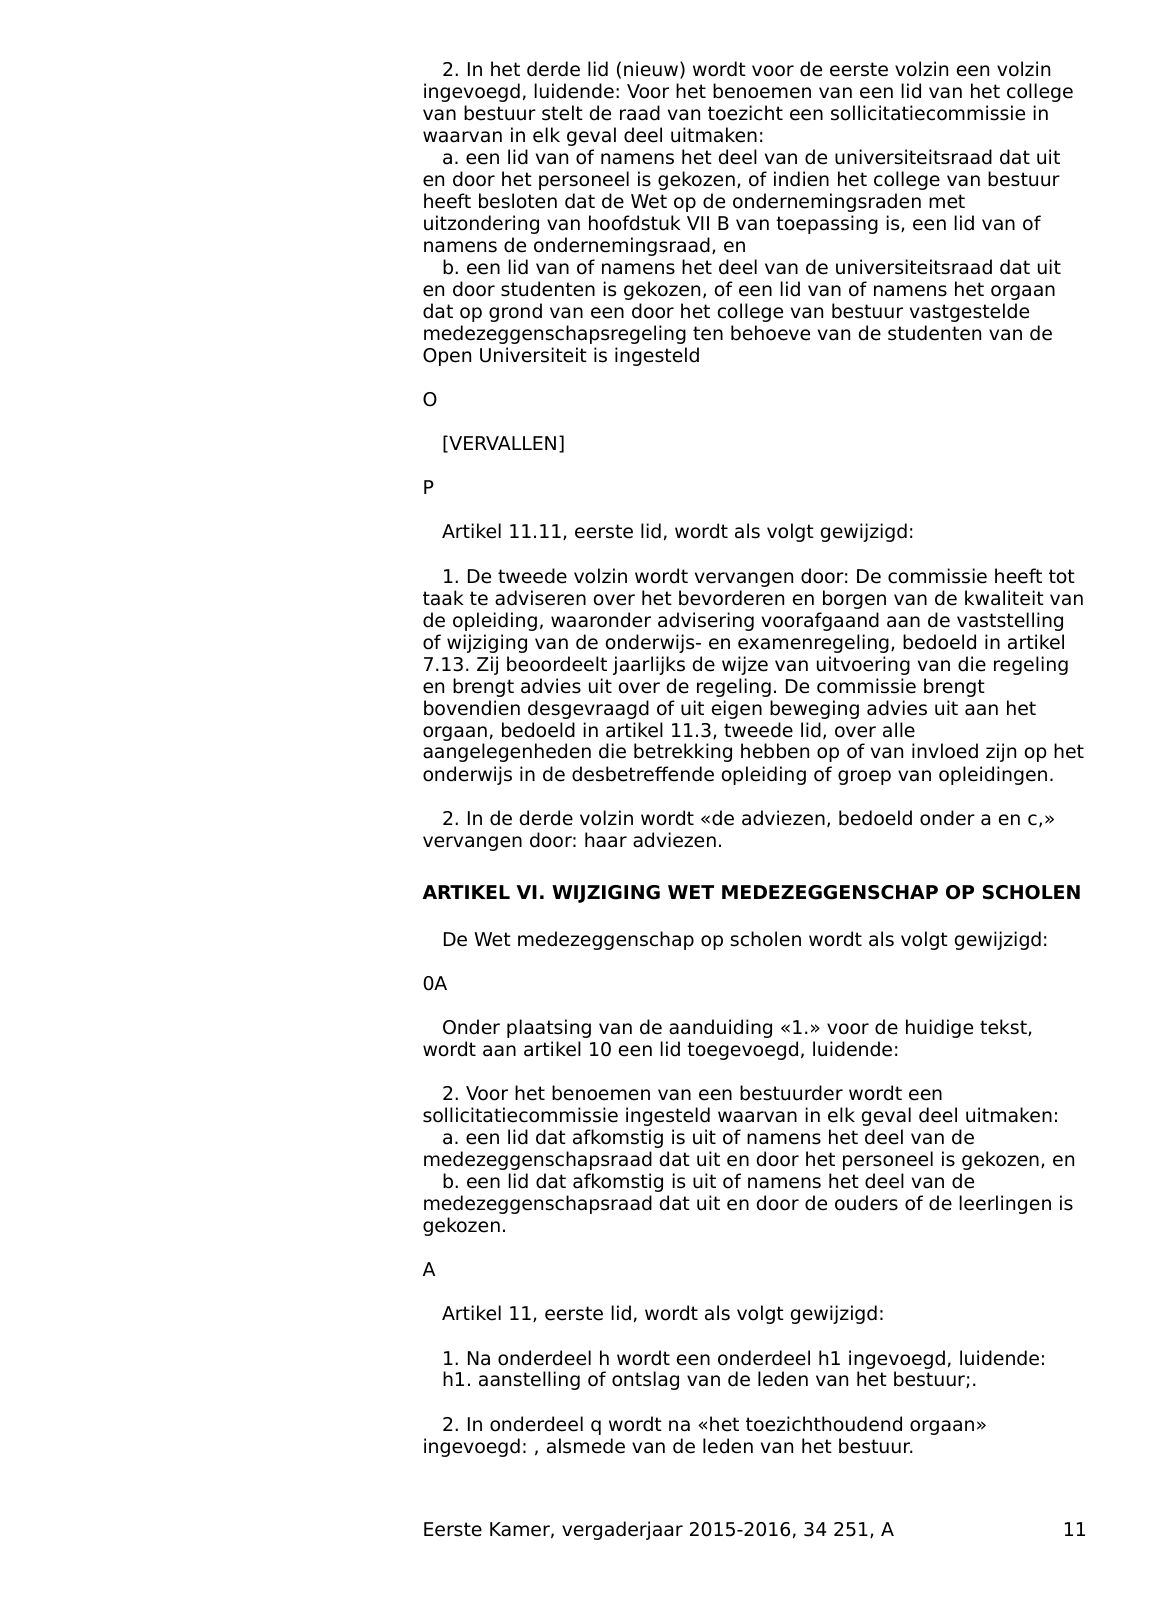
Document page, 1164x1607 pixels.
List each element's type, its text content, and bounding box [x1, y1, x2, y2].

text a. een lid van of namens het deel van de universiteitsraad dat uit en door het personeel is gekozen, of indien het college van bestuur heeft besloten dat de Wet op de ondernemingsraden met uitzondering van hoofdstuk VII B van toepassing is, een lid van of namens de ondernemingsraad, en [422, 147, 1087, 257]
text a. een lid dat afkomstig is uit of namens het deel van de medezeggenschapsraad dat uit en door het personeel is gekozen, en [422, 1127, 1087, 1171]
text b. een lid dat afkomstig is uit of namens het deel van de medezeggenschapsraad dat uit en door de ouders of de leerlingen is gekozen. [422, 1171, 1087, 1237]
text 1. Na onderdeel h wordt een onderdeel h1 ingevoegd, luidende: [422, 1347, 1087, 1369]
text [VERVALLEN] [422, 433, 1087, 455]
text h1. aanstelling of ontslag van de leden van het bestuur;. [422, 1369, 1087, 1391]
text O [422, 389, 1087, 411]
text b. een lid van of namens het deel van de universiteitsraad dat uit en door studenten is gekozen, of een lid van of namens het orgaan dat op grond van een door het college van bestuur vastgestelde medezeggenschapsregeling ten behoeve van de studenten van de Open Universiteit is ingesteld [422, 257, 1087, 367]
subtitle ARTIKEL VI. WIJZIGING WET MEDEZEGGENSCHAP OP SCHOLEN [422, 882, 1087, 903]
text De Wet medezeggenschap op scholen wordt als volgt gewijzigd: [422, 928, 1087, 951]
text P [422, 477, 1087, 499]
text A [422, 1259, 1087, 1281]
text 1. De tweede volzin wordt vervangen door: De commissie heeft tot taak te adviseren over het bevorderen en borgen van de kwaliteit van de opleiding, waaronder advisering voorafgaand aan de vaststelling of wijziging van de onderwijs- en examenregeling, bedoeld in artikel 7.13. Zij beoordeelt jaarlijks de wijze van uitvoering van die regeling en brengt advies uit over de regeling. De commissie brengt bovendien desgevraagd of uit eigen beweging advies uit aan het orgaan, bedoeld in artikel 11.3, tweede lid, over alle aangelegenheden die betrekking hebben op of van invloed zijn op het onderwijs in de desbetreffende opleiding of groep van opleidingen. [422, 566, 1087, 785]
text Onder plaatsing van de aanduiding «1.» voor de huidige tekst, wordt aan artikel 10 een lid toegevoegd, luidende: [422, 1017, 1087, 1061]
text Artikel 11.11, eerste lid, wordt als volgt gewijzigd: [422, 521, 1087, 543]
text 0A [422, 973, 1087, 995]
text 2. In onderdeel q wordt na «het toezichthoudend orgaan» ingevoegd: , alsmede van de leden van het bestuur. [422, 1413, 1087, 1457]
text 2. In het derde lid (nieuw) wordt voor de eerste volzin een volzin ingevoegd, luidende: Voor het benoemen van een lid van het college van bestuur stelt de raad van toezicht een sollicitatiecommissie in waarvan in elk geval deel uitmaken: [422, 59, 1087, 147]
text Artikel 11, eerste lid, wordt als volgt gewijzigd: [422, 1303, 1087, 1325]
text 2. In de derde volzin wordt «de adviezen, bedoeld onder a en c,» vervangen door: haar adviezen. [422, 808, 1087, 852]
text 2. Voor het benoemen van een bestuurder wordt een sollicitatiecommissie ingesteld waarvan in elk geval deel uitmaken: [422, 1083, 1087, 1127]
